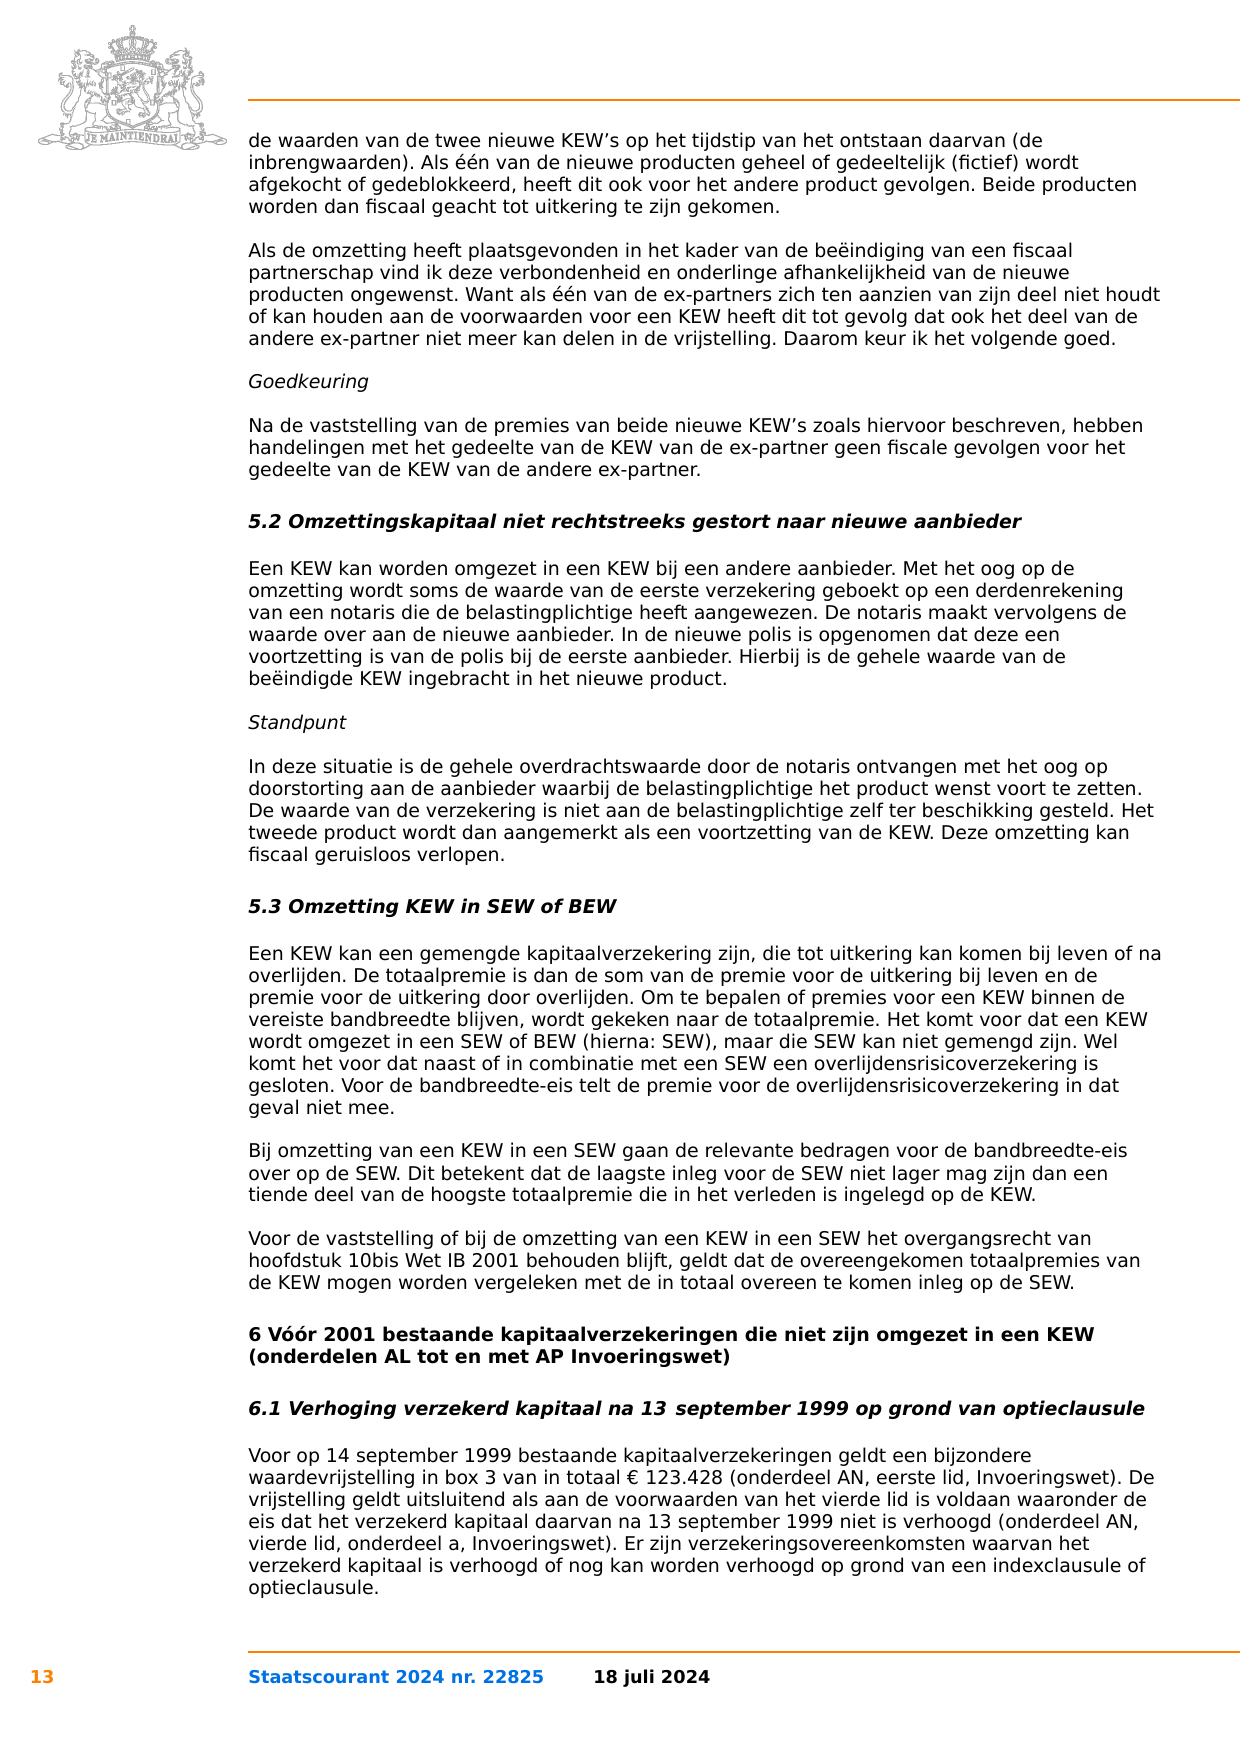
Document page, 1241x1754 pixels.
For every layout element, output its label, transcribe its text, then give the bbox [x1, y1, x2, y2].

text Voor op 14 september 1999 bestaande kapitaalverzekeringen geldt een bijzondere waardevrijstelling in box 3 van in totaal € 123.428 (onderdeel AN, eerste lid, Invoeringswet). De vrijstelling geldt uitsluitend als aan de voorwaarden van het vierde lid is voldaan waaronder de eis dat het verzekerd kapitaal daarvan na 13 september 1999 niet is verhoogd (onderdeel AN, vierde lid, onderdeel a, Invoeringswet). Er zijn verzekeringsovereenkomsten waarvan het verzekerd kapitaal is verhoogd of nog kan worden verhoogd op grond van een indexclausule of optieclausule. [248, 1445, 1163, 1599]
text de waarden van de twee nieuwe KEW’s op het tijdstip van het ontstaan daarvan (de inbrengwaarden). Als één van de nieuwe producten geheel of gedeeltelijk (fictief) wordt afgekocht of gedeblokkeerd, heeft dit ook voor het andere product gevolgen. Beide producten worden dan fiscaal geacht tot uitkering te zijn gekomen. [248, 130, 1163, 218]
subtitle Goedkeuring [248, 371, 1163, 393]
subtitle 6 Vóór 2001 bestaande kapitaalverzekeringen die niet zijn omgezet in een KEW (onderdelen AL tot en met AP Invoeringswet) [248, 1324, 1163, 1368]
text Een KEW kan worden omgezet in een KEW bij een andere aanbieder. Met het oog op de omzetting wordt soms de waarde van de eerste verzekering geboekt op een derdenrekening van een notaris die de belastingplichtige heeft aangewezen. De notaris maakt vervolgens de waarde over aan de nieuwe aanbieder. In de nieuwe polis is opgenomen dat deze een voortzetting is van de polis bij de eerste aanbieder. Hierbij is de gehele waarde van de beëindigde KEW ingebracht in het nieuwe product. [248, 558, 1163, 690]
picture [38, 25, 227, 150]
subtitle 5.3 Omzetting KEW in SEW of BEW [248, 896, 1163, 918]
text In deze situatie is de gehele overdrachtswaarde door de notaris ontvangen met het oog op doorstorting aan de aanbieder waarbij de belastingplichtige het product wenst voort te zetten. De waarde van de verzekering is niet aan de belastingplichtige zelf ter beschikking gesteld. Het tweede product wordt dan aangemerkt als een voortzetting van de KEW. Deze omzetting kan fiscaal geruisloos verlopen. [248, 756, 1163, 866]
text Een KEW kan een gemengde kapitaalverzekering zijn, die tot uitkering kan komen bij leven of na overlijden. De totaalpremie is dan de som van de premie voor de uitkering bij leven en de premie voor de uitkering door overlijden. Om te bepalen of premies voor een KEW binnen de vereiste bandbreedte blijven, wordt gekeken naar de totaalpremie. Het komt voor dat een KEW wordt omgezet in een SEW of BEW (hierna: SEW), maar die SEW kan niet gemengd zijn. Wel komt het voor dat naast of in combinatie met een SEW een overlijdensrisicoverzekering is gesloten. Voor de bandbreedte-eis telt de premie voor de overlijdensrisicoverzekering in dat geval niet mee. [248, 943, 1163, 1118]
subtitle Standpunt [248, 712, 1163, 734]
text Als de omzetting heeft plaatsgevonden in het kader van de beëindiging van een fiscaal partnerschap vind ik deze verbondenheid en onderlinge afhankelijkheid van de nieuwe producten ongewenst. Want als één van de ex-partners zich ten aanzien van zijn deel niet houdt of kan houden aan de voorwaarden voor een KEW heeft dit tot gevolg dat ook het deel van de andere ex-partner niet meer kan delen in de vrijstelling. Daarom keur ik het volgende goed. [248, 240, 1163, 349]
text Na de vaststelling van de premies van beide nieuwe KEW’s zoals hiervoor beschreven, hebben handelingen met het gedeelte van de KEW van de ex-partner geen fiscale gevolgen voor het gedeelte van de KEW van de andere ex-partner. [248, 415, 1163, 481]
subtitle 5.2 Omzettingskapitaal niet rechtstreeks gestort naar nieuwe aanbieder [248, 511, 1163, 533]
subtitle 6.1 Verhoging verzekerd kapitaal na 13 september 1999 op grond van optieclausule [248, 1398, 1163, 1420]
text Voor de vaststelling of bij de omzetting van een KEW in een SEW het overgangsrecht van hoofdstuk 10bis Wet IB 2001 behouden blijft, geldt dat de overeengekomen totaalpremies van de KEW mogen worden vergeleken met de in totaal overeen te komen inleg op de SEW. [248, 1228, 1163, 1294]
text Bij omzetting van een KEW in een SEW gaan de relevante bedragen voor de bandbreedte-eis over op de SEW. Dit betekent dat de laagste inleg voor de SEW niet lager mag zijn dan een tiende deel van de hoogste totaalpremie die in het verleden is ingelegd op de KEW. [248, 1140, 1163, 1206]
